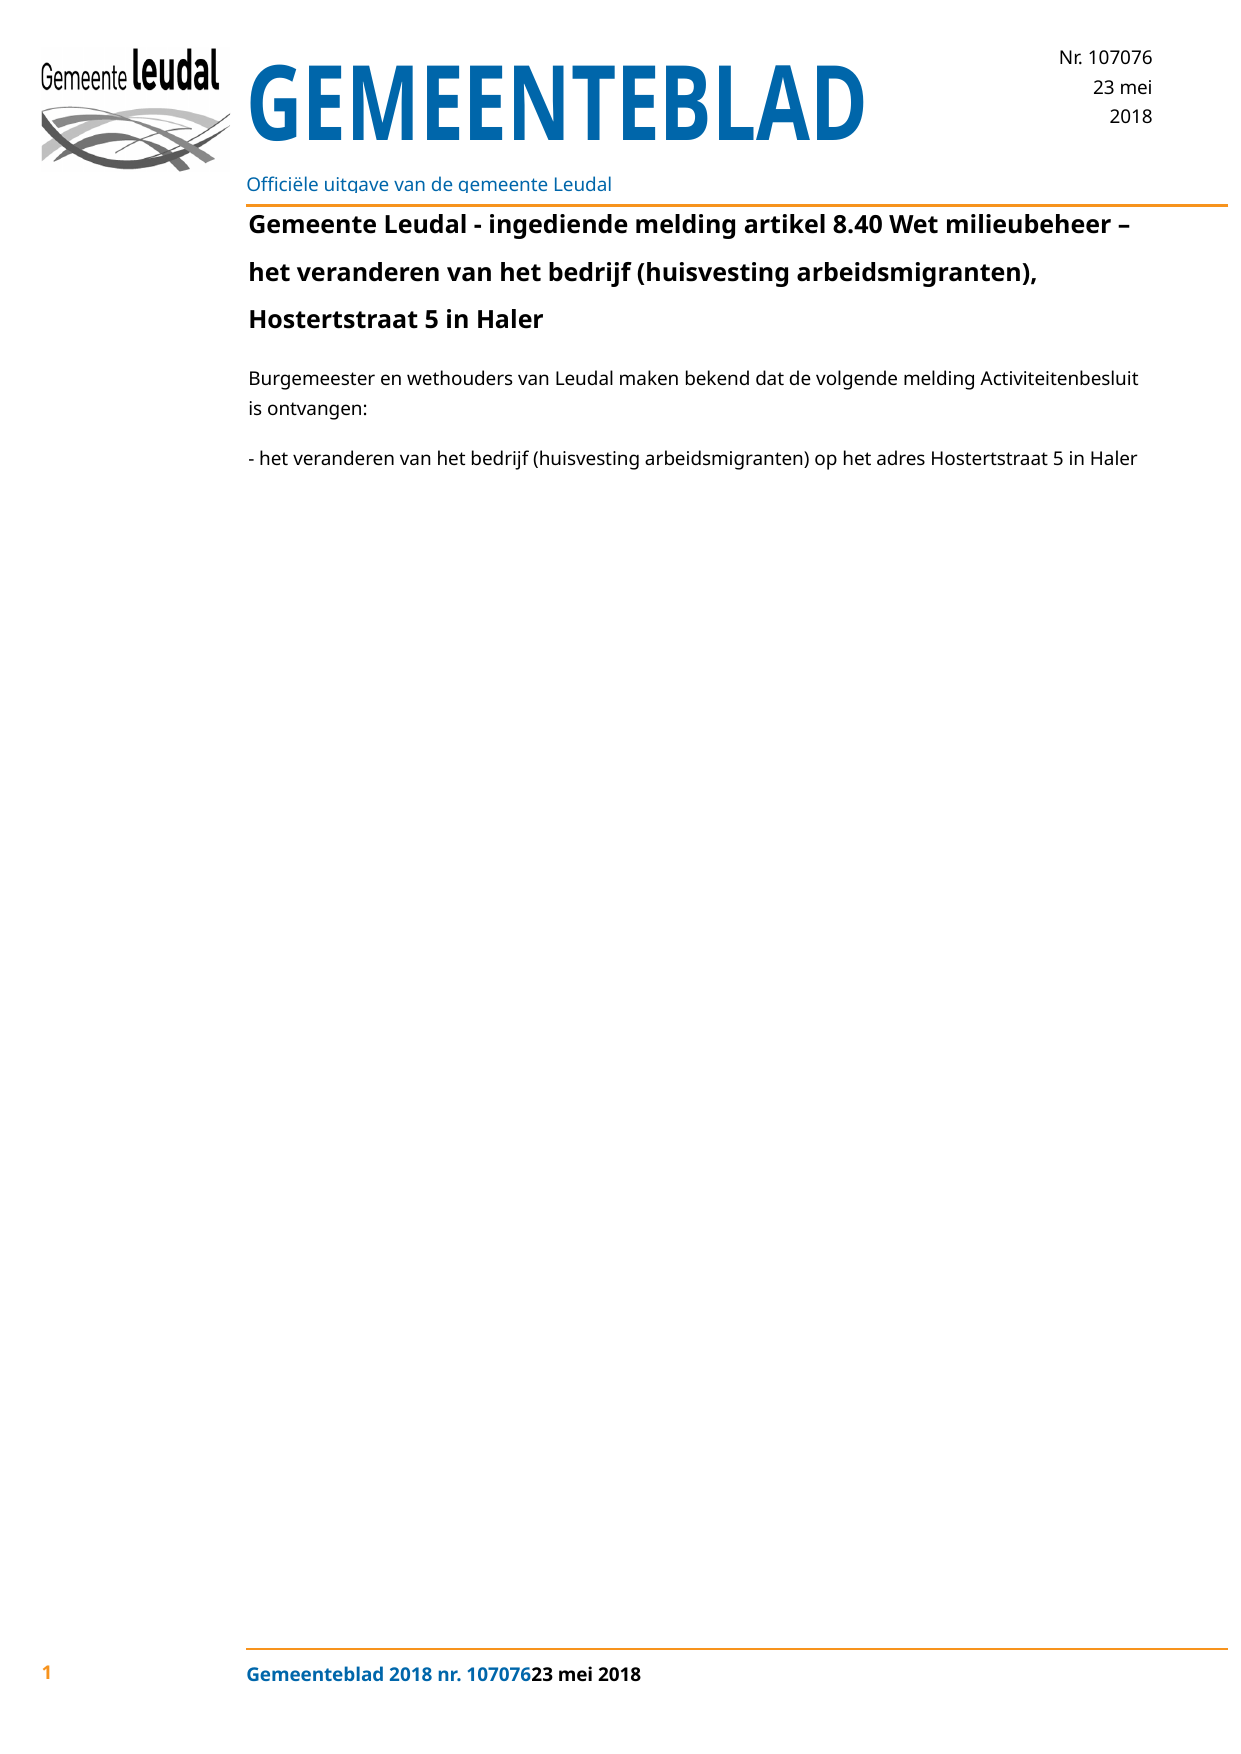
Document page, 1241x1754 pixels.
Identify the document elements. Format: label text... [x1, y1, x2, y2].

text Burgemeester en wethouders van Leudal maken bekend dat de volgende melding Activiteitenbesluit is ontvangen: [248, 366, 1152, 421]
text - het veranderen van het bedrijf (huisvesting arbeidsmigranten) op het adres Hostertstraat 5 in Haler [248, 446, 1152, 471]
text Gemeente Leudal - ingediende melding artikel 8.40 Wet milieubeheer – het veranderen van het bedrijf (huisvesting arbeidsmigranten), Hostertstraat 5 in Haler [248, 207, 1152, 336]
picture [41, 47, 231, 172]
